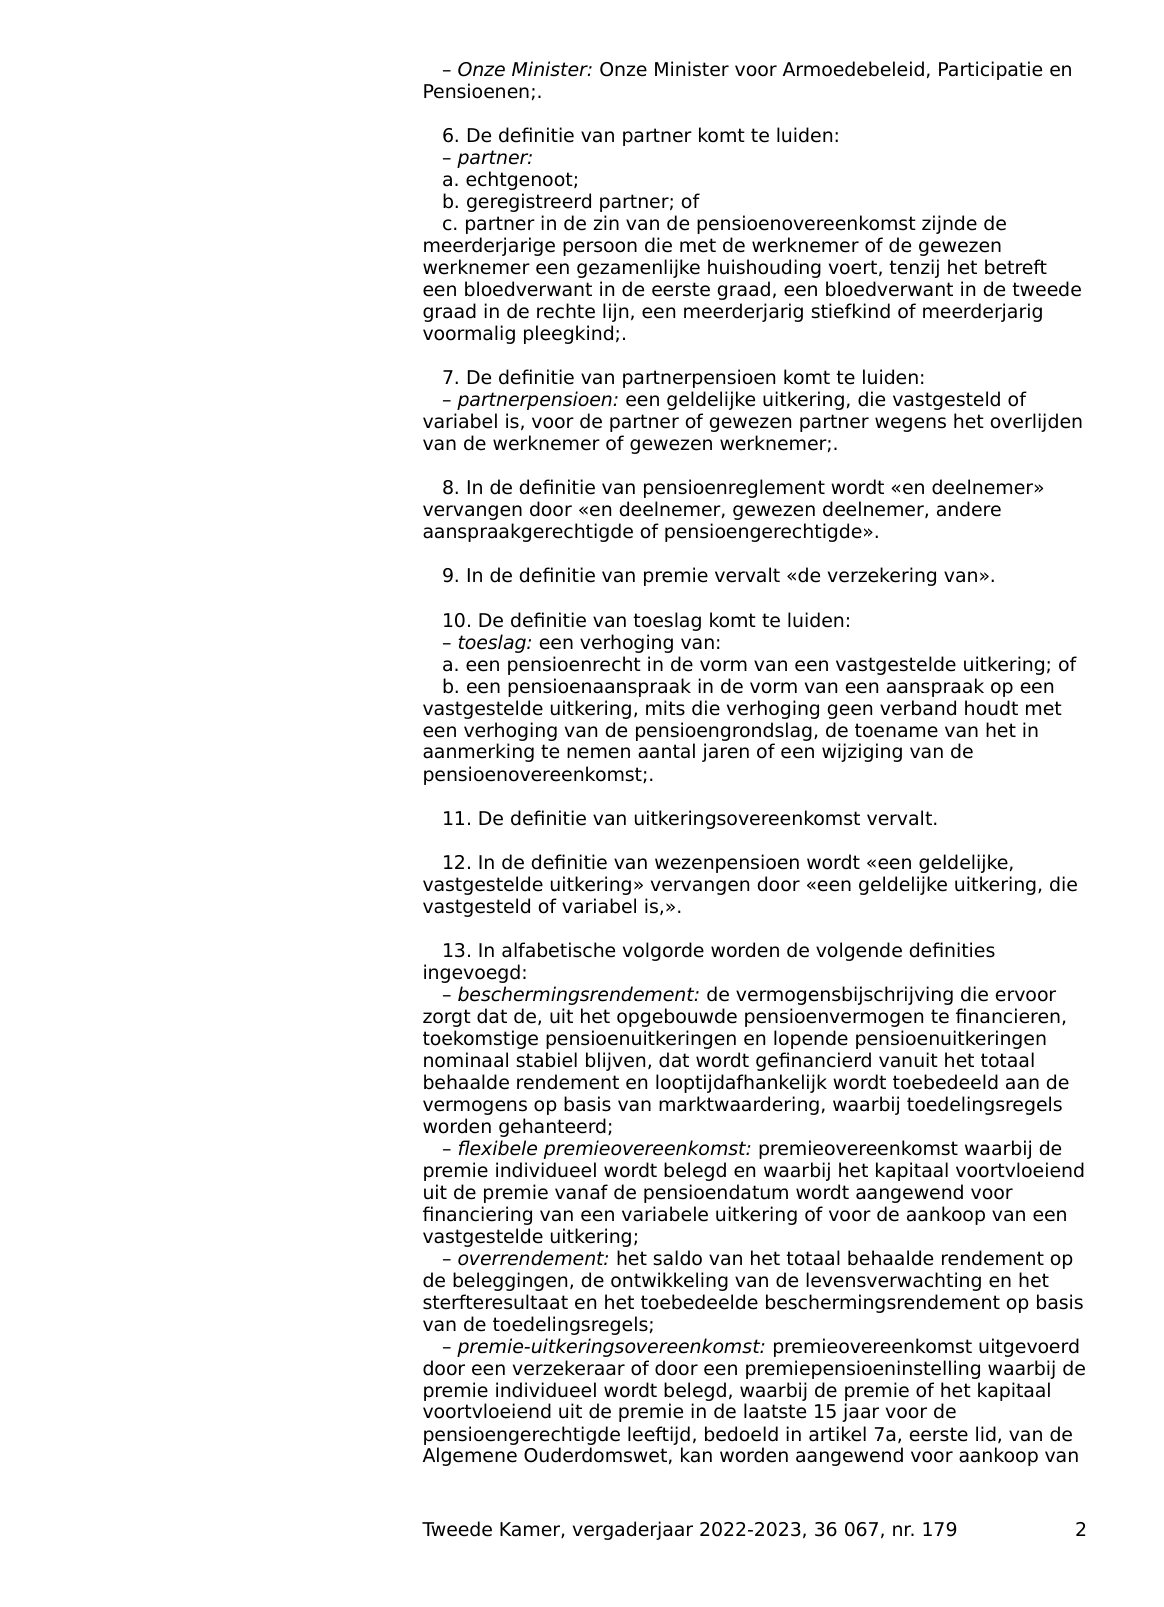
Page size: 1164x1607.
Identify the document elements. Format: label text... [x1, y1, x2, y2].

text – premie-uitkeringsovereenkomst: premieovereenkomst uitgevoerd door een verzekeraar of door een premiepensioeninstelling waarbij de premie individueel wordt belegd, waarbij de premie of het kapitaal voortvloeiend uit de premie in de laatste 15 jaar voor de pensioengerechtigde leeftijd, bedoeld in artikel 7a, eerste lid, van de Algemene Ouderdomswet, kan worden aangewend voor aankoop van [422, 1336, 1087, 1467]
text 7. De definitie van partnerpensioen komt te luiden: [422, 367, 1087, 389]
text 11. De definitie van uitkeringsovereenkomst vervalt. [422, 808, 1087, 829]
text c. partner in de zin van de pensioenovereenkomst zijnde de meerderjarige persoon die met de werknemer of de gewezen werknemer een gezamenlijke huishouding voert, tenzij het betreft een bloedverwant in de eerste graad, een bloedverwant in de tweede graad in de rechte lijn, een meerderjarig stiefkind of meerderjarig voormalig pleegkind;. [422, 213, 1087, 345]
text 10. De definitie van toeslag komt te luiden: [422, 609, 1087, 632]
text 9. In de definitie van premie vervalt «de verzekering van». [422, 565, 1087, 587]
text 13. In alfabetische volgorde worden de volgende definities ingevoegd: [422, 940, 1087, 984]
text 8. In de definitie van pensioenreglement wordt «en deelnemer» vervangen door «en deelnemer, gewezen deelnemer, andere aanspraakgerechtigde of pensioengerechtigde». [422, 477, 1087, 543]
text a. echtgenoot; [422, 169, 1087, 191]
text 6. De definitie van partner komt te luiden: [422, 125, 1087, 147]
text b. geregistreerd partner; of [422, 191, 1087, 213]
text – flexibele premieovereenkomst: premieovereenkomst waarbij de premie individueel wordt belegd en waarbij het kapitaal voortvloeiend uit de premie vanaf de pensioendatum wordt aangewend voor financiering van een variabele uitkering of voor de aankoop van een vastgestelde uitkering; [422, 1138, 1087, 1248]
text a. een pensioenrecht in de vorm van een vastgestelde uitkering; of [422, 653, 1087, 676]
text – Onze Minister: Onze Minister voor Armoedebeleid, Participatie en Pensioenen;. [422, 59, 1087, 103]
text – toeslag: een verhoging van: [422, 632, 1087, 653]
text – partnerpensioen: een geldelijke uitkering, die vastgesteld of variabel is, voor de partner of gewezen partner wegens het overlijden van de werknemer of gewezen werknemer;. [422, 389, 1087, 455]
text 12. In de definitie van wezenpensioen wordt «een geldelijke, vastgestelde uitkering» vervangen door «een geldelijke uitkering, die vastgesteld of variabel is,». [422, 852, 1087, 918]
text b. een pensioenaanspraak in de vorm van een aanspraak op een vastgestelde uitkering, mits die verhoging geen verband houdt met een verhoging van de pensioengrondslag, de toename van het in aanmerking te nemen aantal jaren of een wijziging van de pensioenovereenkomst;. [422, 676, 1087, 785]
text – beschermingsrendement: de vermogensbijschrijving die ervoor zorgt dat de, uit het opgebouwde pensioenvermogen te financieren, toekomstige pensioenuitkeringen en lopende pensioenuitkeringen nominaal stabiel blijven, dat wordt gefinancierd vanuit het totaal behaalde rendement en looptijdafhankelijk wordt toebedeeld aan de vermogens op basis van marktwaardering, waarbij toedelingsregels worden gehanteerd; [422, 984, 1087, 1138]
text – overrendement: het saldo van het totaal behaalde rendement op de beleggingen, de ontwikkeling van de levensverwachting en het sterfteresultaat en het toebedeelde beschermingsrendement op basis van de toedelingsregels; [422, 1248, 1087, 1336]
text – partner: [422, 147, 1087, 169]
